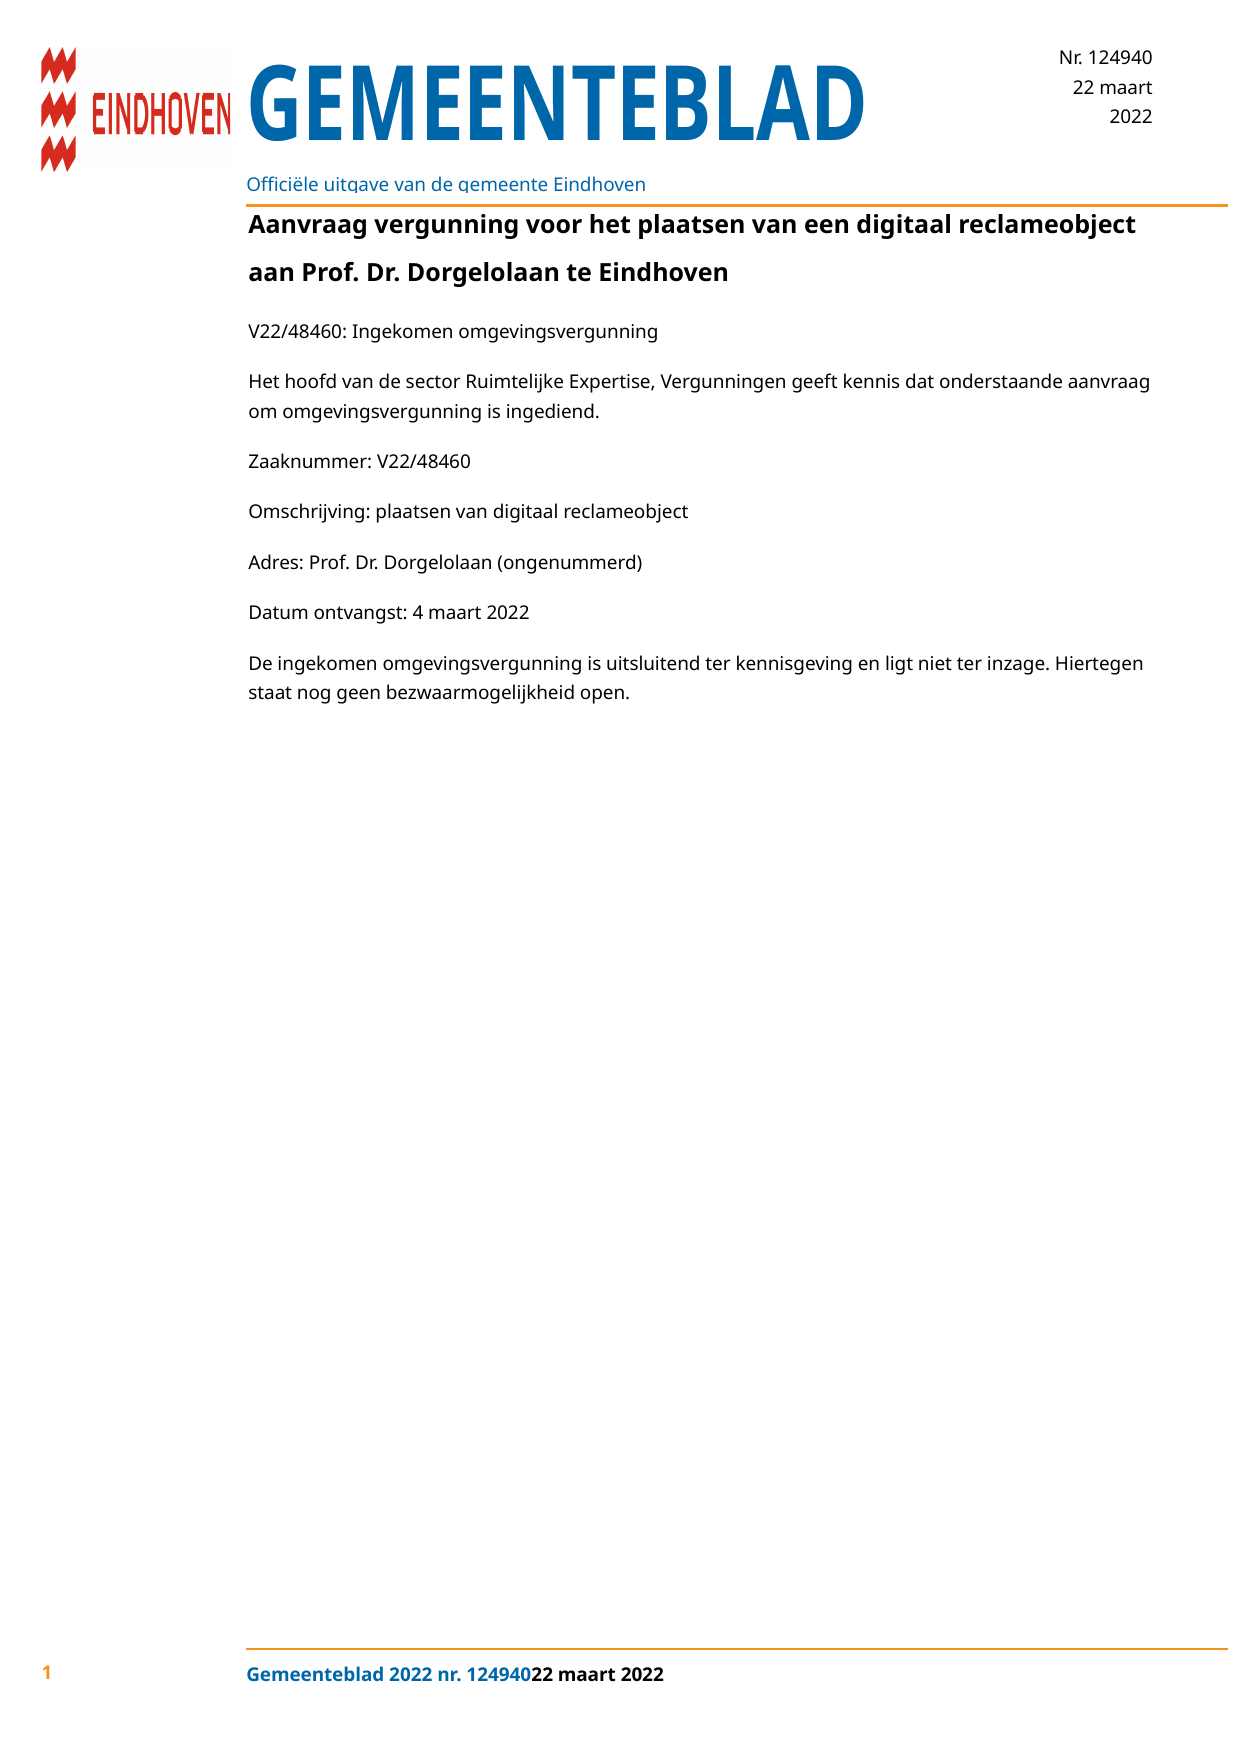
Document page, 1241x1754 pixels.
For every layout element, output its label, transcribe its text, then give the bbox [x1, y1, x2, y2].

text De ingekomen omgevingsvergunning is uitsluitend ter kennisgeving en ligt niet ter inzage. Hiertegen staat nog geen bezwaarmogelijkheid open. [248, 650, 1152, 705]
text V22/48460: Ingekomen omgevingsvergunning [248, 318, 1152, 344]
text Het hoofd van de sector Ruimtelijke Expertise, Vergunningen geeft kennis dat onderstaande aanvraag om omgevingsvergunning is ingediend. [248, 368, 1152, 424]
text Adres: Prof. Dr. Dorgelolaan (ongenummerd) [248, 549, 1152, 575]
text Aanvraag vergunning voor het plaatsen van een digitaal reclameobject aan Prof. Dr. Dorgelolaan te Eindhoven [248, 207, 1152, 288]
picture [41, 47, 231, 172]
text Zaaknummer: V22/48460 [248, 448, 1152, 474]
text Omschrijving: plaatsen van digitaal reclameobject [248, 499, 1152, 524]
text Datum ontvangst: 4 maart 2022 [248, 599, 1152, 625]
